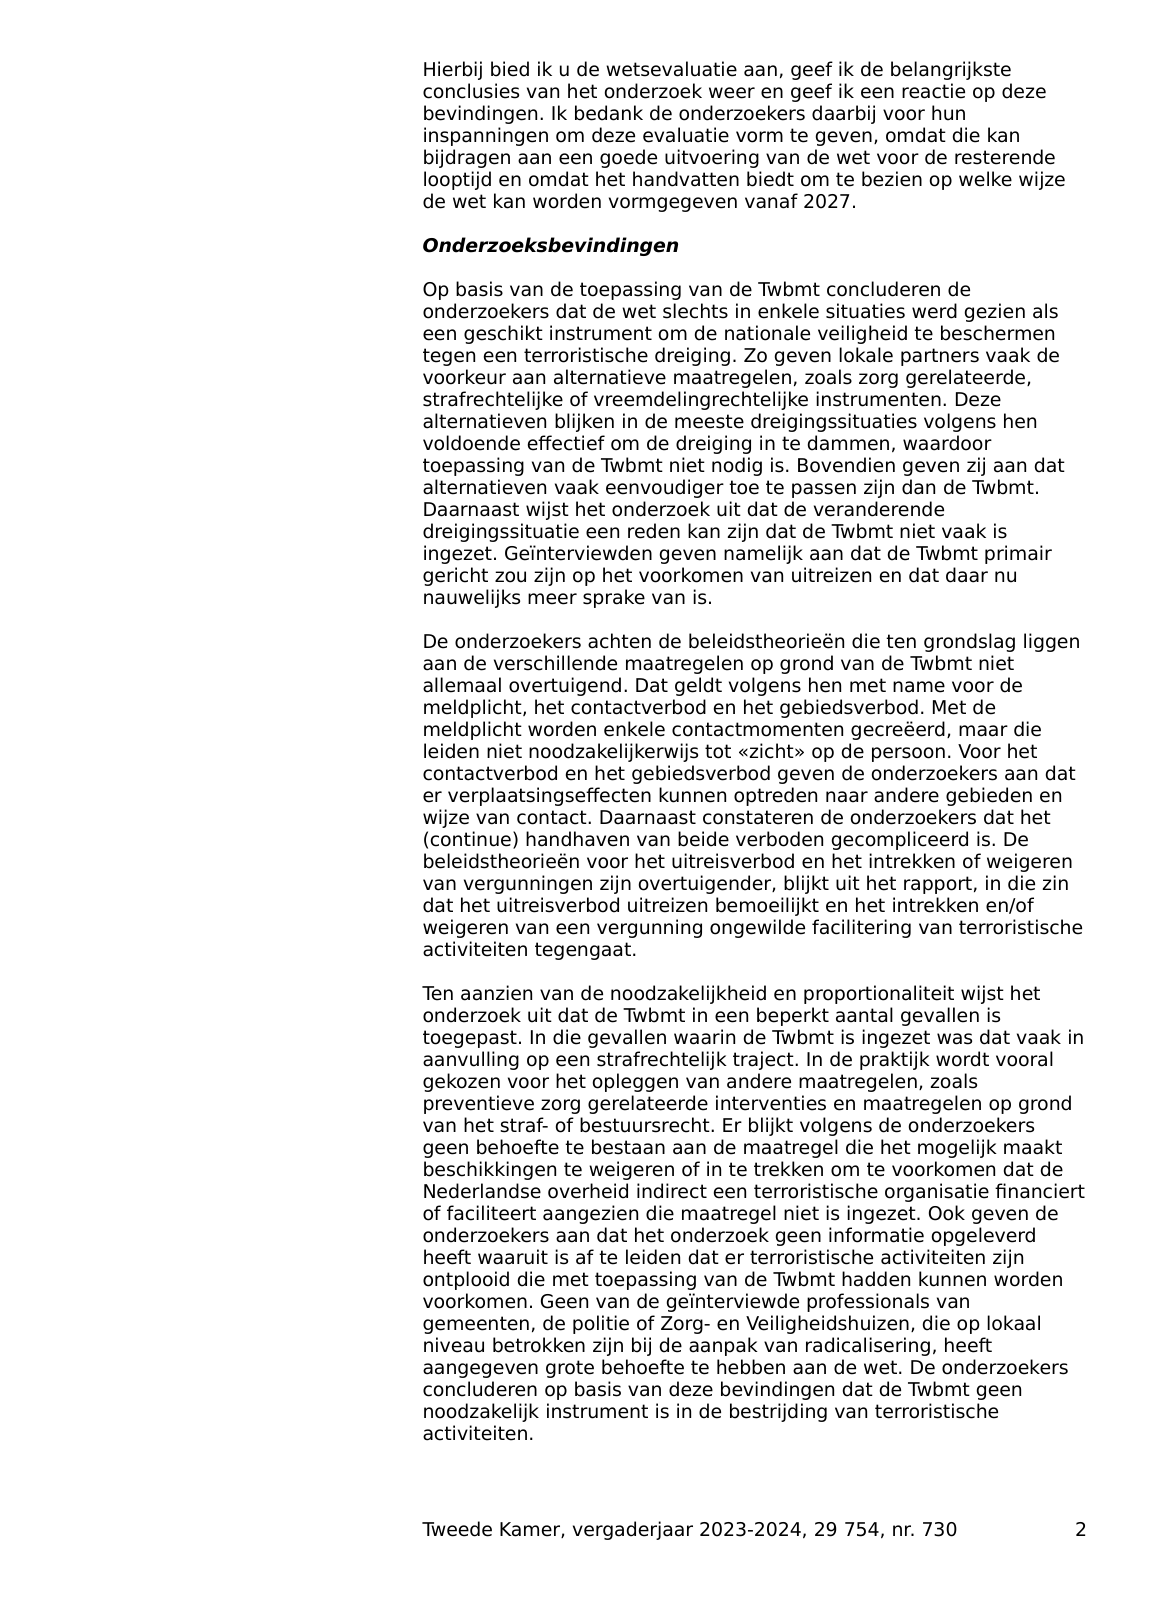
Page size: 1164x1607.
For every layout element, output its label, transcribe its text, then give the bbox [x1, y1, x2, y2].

text Op basis van de toepassing van de Twbmt concluderen de onderzoekers dat de wet slechts in enkele situaties werd gezien als een geschikt instrument om de nationale veiligheid te beschermen tegen een terroristische dreiging. Zo geven lokale partners vaak de voorkeur aan alternatieve maatregelen, zoals zorg gerelateerde, strafrechtelijke of vreemdelingrechtelijke instrumenten. Deze alternatieven blijken in de meeste dreigingssituaties volgens hen voldoende effectief om de dreiging in te dammen, waardoor toepassing van de Twbmt niet nodig is. Bovendien geven zij aan dat alternatieven vaak eenvoudiger toe te passen zijn dan de Twbmt. Daarnaast wijst het onderzoek uit dat de veranderende dreigingssituatie een reden kan zijn dat de Twbmt niet vaak is ingezet. Geïnterviewden geven namelijk aan dat de Twbmt primair gericht zou zijn op het voorkomen van uitreizen en dat daar nu nauwelijks meer sprake van is. [422, 279, 1087, 609]
text Hierbij bied ik u de wetsevaluatie aan, geef ik de belangrijkste conclusies van het onderzoek weer en geef ik een reactie op deze bevindingen. Ik bedank de onderzoekers daarbij voor hun inspanningen om deze evaluatie vorm te geven, omdat die kan bijdragen aan een goede uitvoering van de wet voor de resterende looptijd en omdat het handvatten biedt om te bezien op welke wijze de wet kan worden vormgegeven vanaf 2027. [422, 59, 1087, 213]
subtitle Onderzoeksbevindingen [422, 235, 1087, 257]
text Ten aanzien van de noodzakelijkheid en proportionaliteit wijst het onderzoek uit dat de Twbmt in een beperkt aantal gevallen is toegepast. In die gevallen waarin de Twbmt is ingezet was dat vaak in aanvulling op een strafrechtelijk traject. In de praktijk wordt vooral gekozen voor het opleggen van andere maatregelen, zoals preventieve zorg gerelateerde interventies en maatregelen op grond van het straf- of bestuursrecht. Er blijkt volgens de onderzoekers geen behoefte te bestaan aan de maatregel die het mogelijk maakt beschikkingen te weigeren of in te trekken om te voorkomen dat de Nederlandse overheid indirect een terroristische organisatie financiert of faciliteert aangezien die maatregel niet is ingezet. Ook geven de onderzoekers aan dat het onderzoek geen informatie opgeleverd heeft waaruit is af te leiden dat er terroristische activiteiten zijn ontplooid die met toepassing van de Twbmt hadden kunnen worden voorkomen. Geen van de geïnterviewde professionals van gemeenten, de politie of Zorg- en Veiligheidshuizen, die op lokaal niveau betrokken zijn bij de aanpak van radicalisering, heeft aangegeven grote behoefte te hebben aan de wet. De onderzoekers concluderen op basis van deze bevindingen dat de Twbmt geen noodzakelijk instrument is in de bestrijding van terroristische activiteiten. [422, 983, 1087, 1444]
text De onderzoekers achten de beleidstheorieën die ten grondslag liggen aan de verschillende maatregelen op grond van de Twbmt niet allemaal overtuigend. Dat geldt volgens hen met name voor de meldplicht, het contactverbod en het gebiedsverbod. Met de meldplicht worden enkele contactmomenten gecreëerd, maar die leiden niet noodzakelijkerwijs tot «zicht» op de persoon. Voor het contactverbod en het gebiedsverbod geven de onderzoekers aan dat er verplaatsingseffecten kunnen optreden naar andere gebieden en wijze van contact. Daarnaast constateren de onderzoekers dat het (continue) handhaven van beide verboden gecompliceerd is. De beleidstheorieën voor het uitreisverbod en het intrekken of weigeren van vergunningen zijn overtuigender, blijkt uit het rapport, in die zin dat het uitreisverbod uitreizen bemoeilijkt en het intrekken en/of weigeren van een vergunning ongewilde facilitering van terroristische activiteiten tegengaat. [422, 631, 1087, 961]
